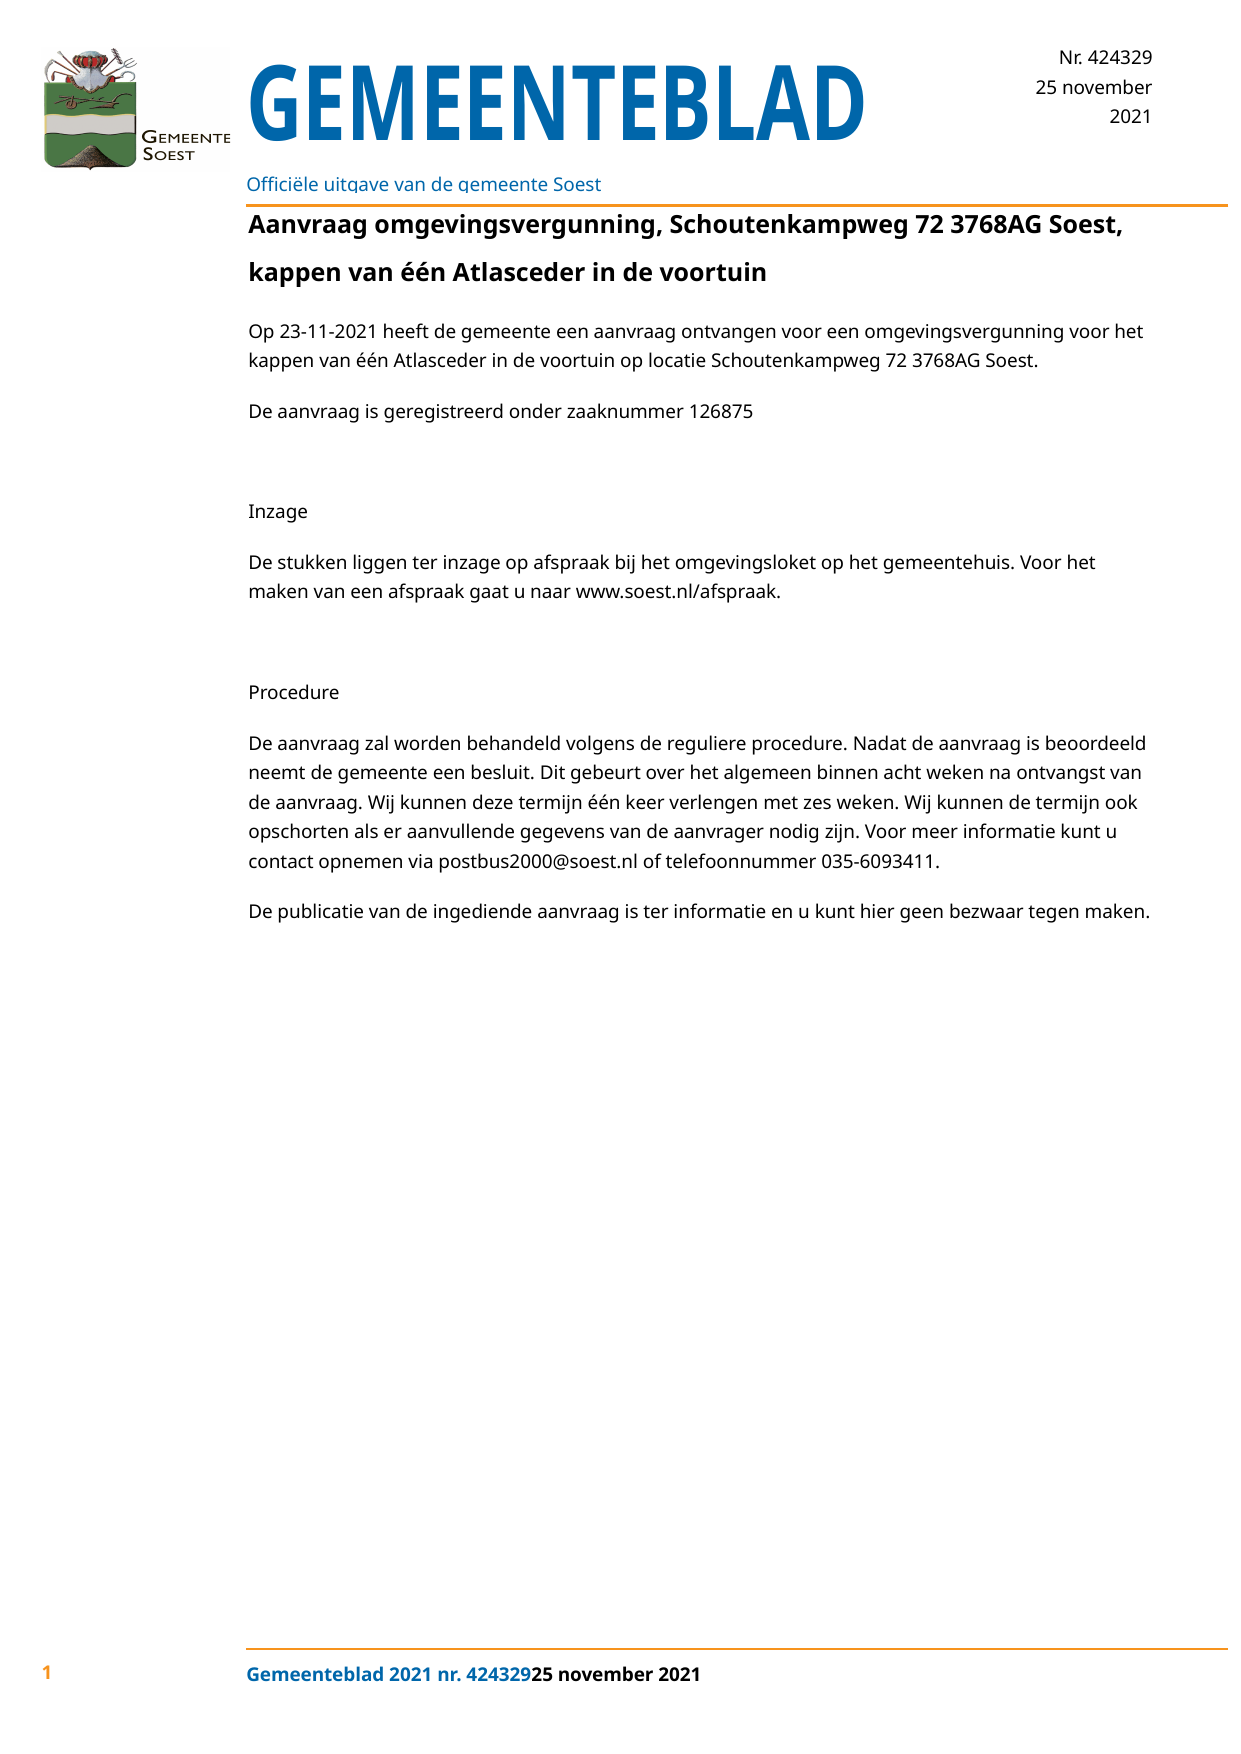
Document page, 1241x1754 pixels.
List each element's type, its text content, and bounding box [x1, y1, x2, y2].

text Op 23-11-2021 heeft de gemeente een aanvraag ontvangen voor een omgevingsvergunning voor het kappen van één Atlasceder in de voortuin op locatie Schoutenkampweg 72 3768AG Soest. [248, 318, 1152, 373]
text De stukken liggen ter inzage op afspraak bij het omgevingsloket op het gemeentehuis. Voor het maken van een afspraak gaat u naar www.soest.nl/afspraak. [248, 549, 1152, 604]
text Inzage [248, 499, 1152, 524]
picture [41, 47, 231, 172]
text Aanvraag omgevingsvergunning, Schoutenkampweg 72 3768AG Soest, kappen van één Atlasceder in de voortuin [248, 207, 1152, 288]
text De aanvraag zal worden behandeld volgens de reguliere procedure. Nadat de aanvraag is beoordeeld neemt de gemeente een besluit. Dit gebeurt over het algemeen binnen acht weken na ontvangst van de aanvraag. Wij kunnen deze termijn één keer verlengen met zes weken. Wij kunnen de termijn ook opschorten als er aanvullende gegevens van de aanvrager nodig zijn. Voor meer informatie kunt u contact opnemen via postbus2000@soest.nl of telefoonnummer 035-6093411. [248, 730, 1152, 874]
text De aanvraag is geregistreerd onder zaaknummer 126875 [248, 398, 1152, 424]
text Procedure [248, 679, 1152, 705]
text De publicatie van de ingediende aanvraag is ter informatie en u kunt hier geen bezwaar tegen maken. [248, 899, 1152, 924]
